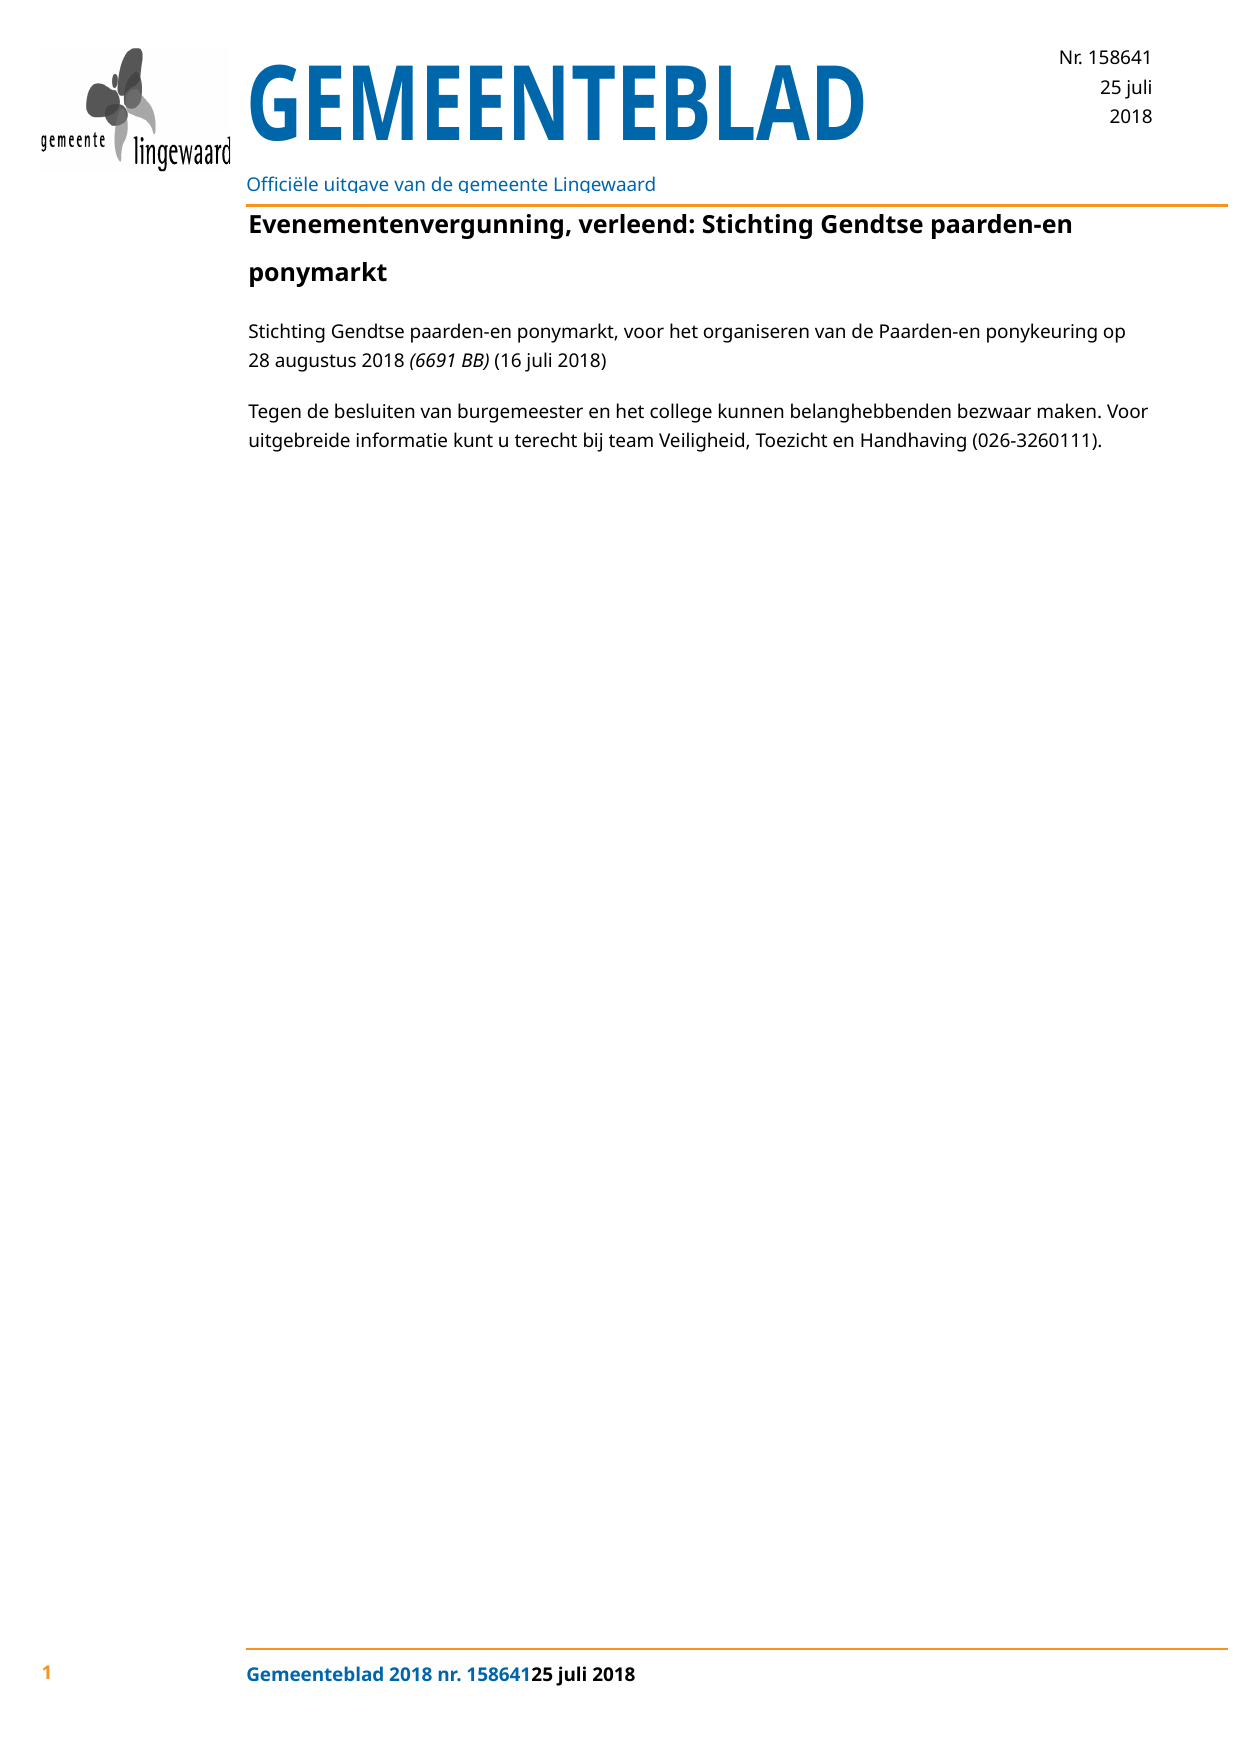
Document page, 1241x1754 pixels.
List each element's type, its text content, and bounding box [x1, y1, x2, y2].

picture [41, 47, 231, 172]
text Stichting Gendtse paarden-en ponymarkt, voor het organiseren van de Paarden-en ponykeuring op 28 augustus 2018 (6691 BB) (16 juli 2018) [248, 318, 1152, 373]
text Tegen de besluiten van burgemeester en het college kunnen belanghebbenden bezwaar maken. Voor uitgebreide informatie kunt u terecht bij team Veiligheid, Toezicht en Handhaving (026-3260111). [248, 398, 1152, 453]
text Evenementenvergunning, verleend: Stichting Gendtse paarden-en ponymarkt [248, 207, 1152, 288]
